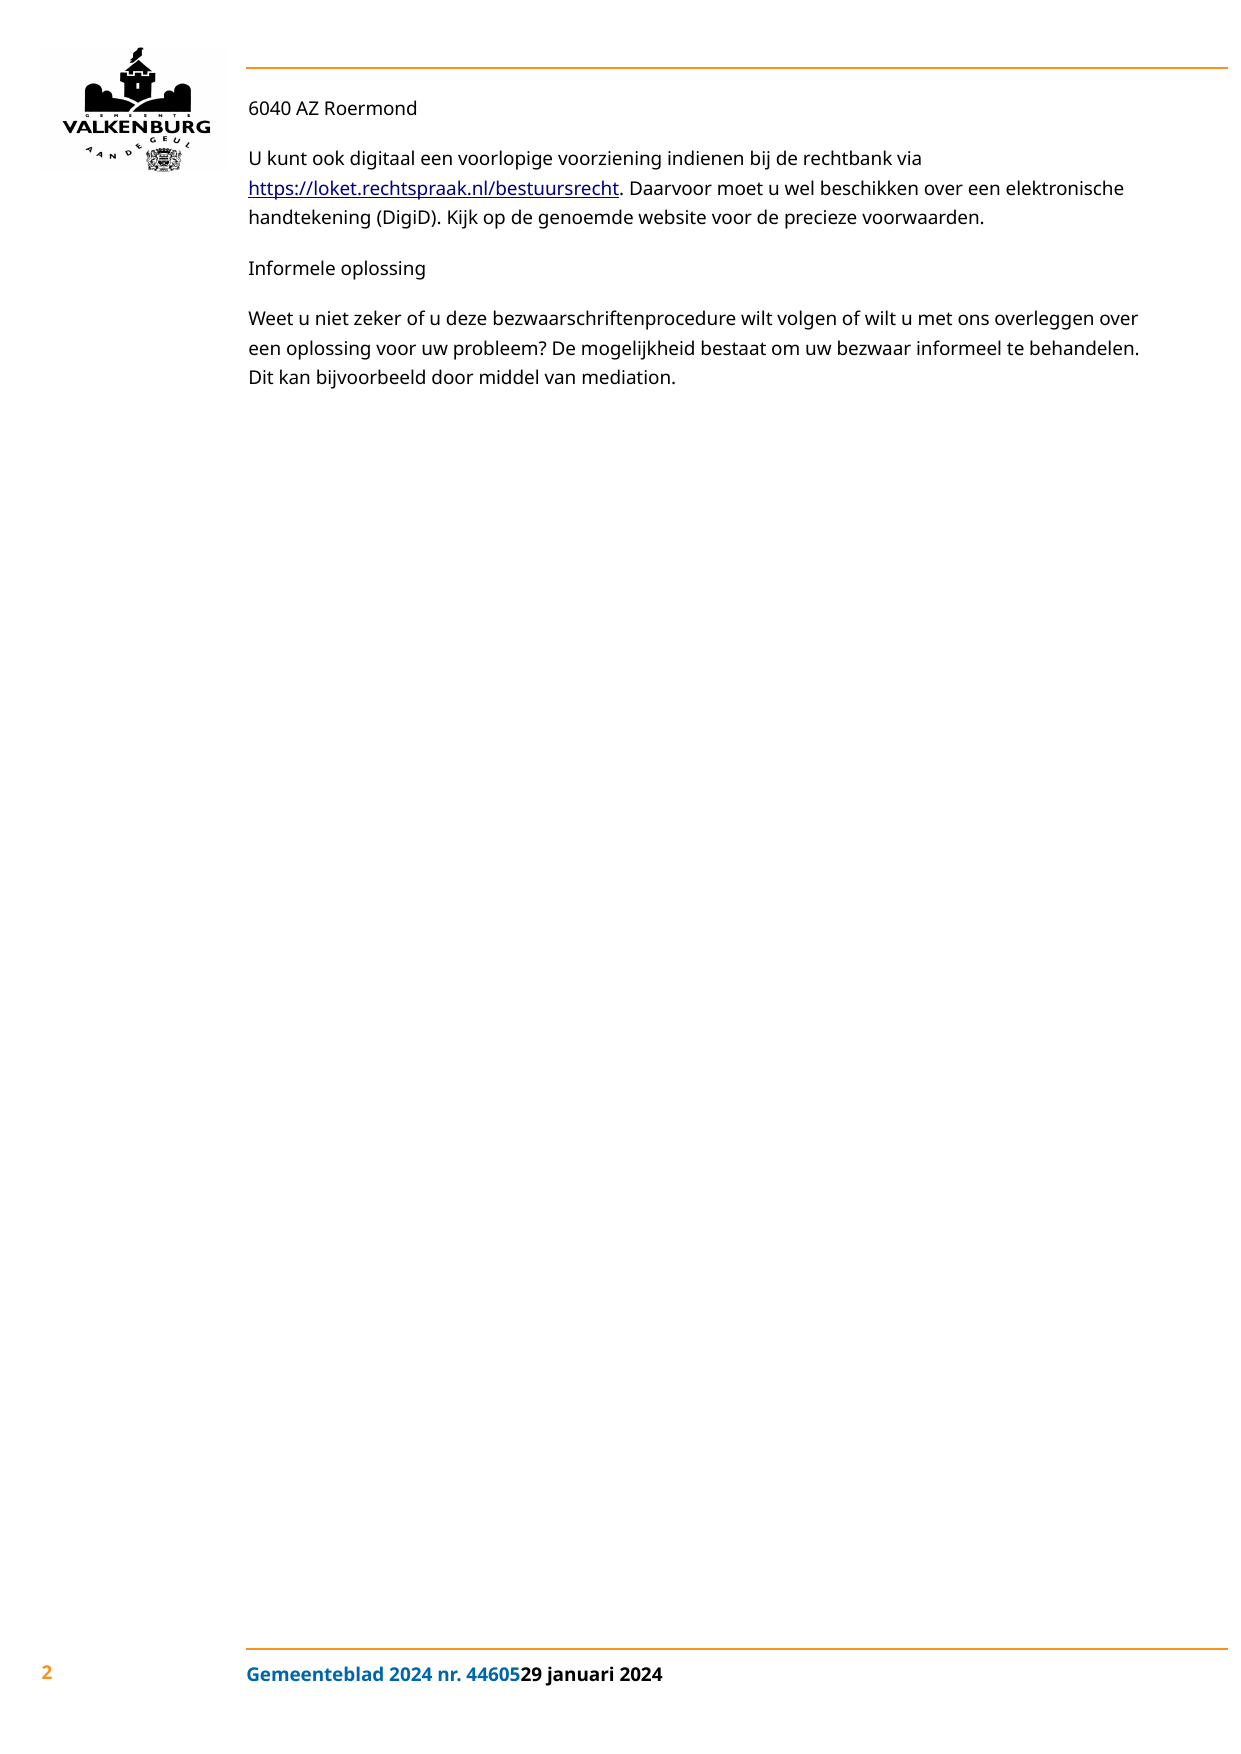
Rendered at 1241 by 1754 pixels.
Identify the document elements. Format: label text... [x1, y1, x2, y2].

text 6040 AZ Roermond [248, 95, 1152, 121]
text Weet u niet zeker of u deze bezwaarschriftenprocedure wilt volgen of wilt u met ons overleggen over een oplossing voor uw probleem? De mogelijkheid bestaat om uw bezwaar informeel te behandelen. Dit kan bijvoorbeeld door middel van mediation. [248, 305, 1152, 390]
text Informele oplossing [248, 255, 1152, 281]
picture [41, 47, 231, 172]
text U kunt ook digitaal een voorlopige voorziening indienen bij de rechtbank via https://loket.rechtspraak.nl/bestuursrecht. Daarvoor moet u wel beschikken over een elektronische handtekening (DigiD). Kijk op de genoemde website voor de precieze voorwaarden. [248, 145, 1152, 230]
